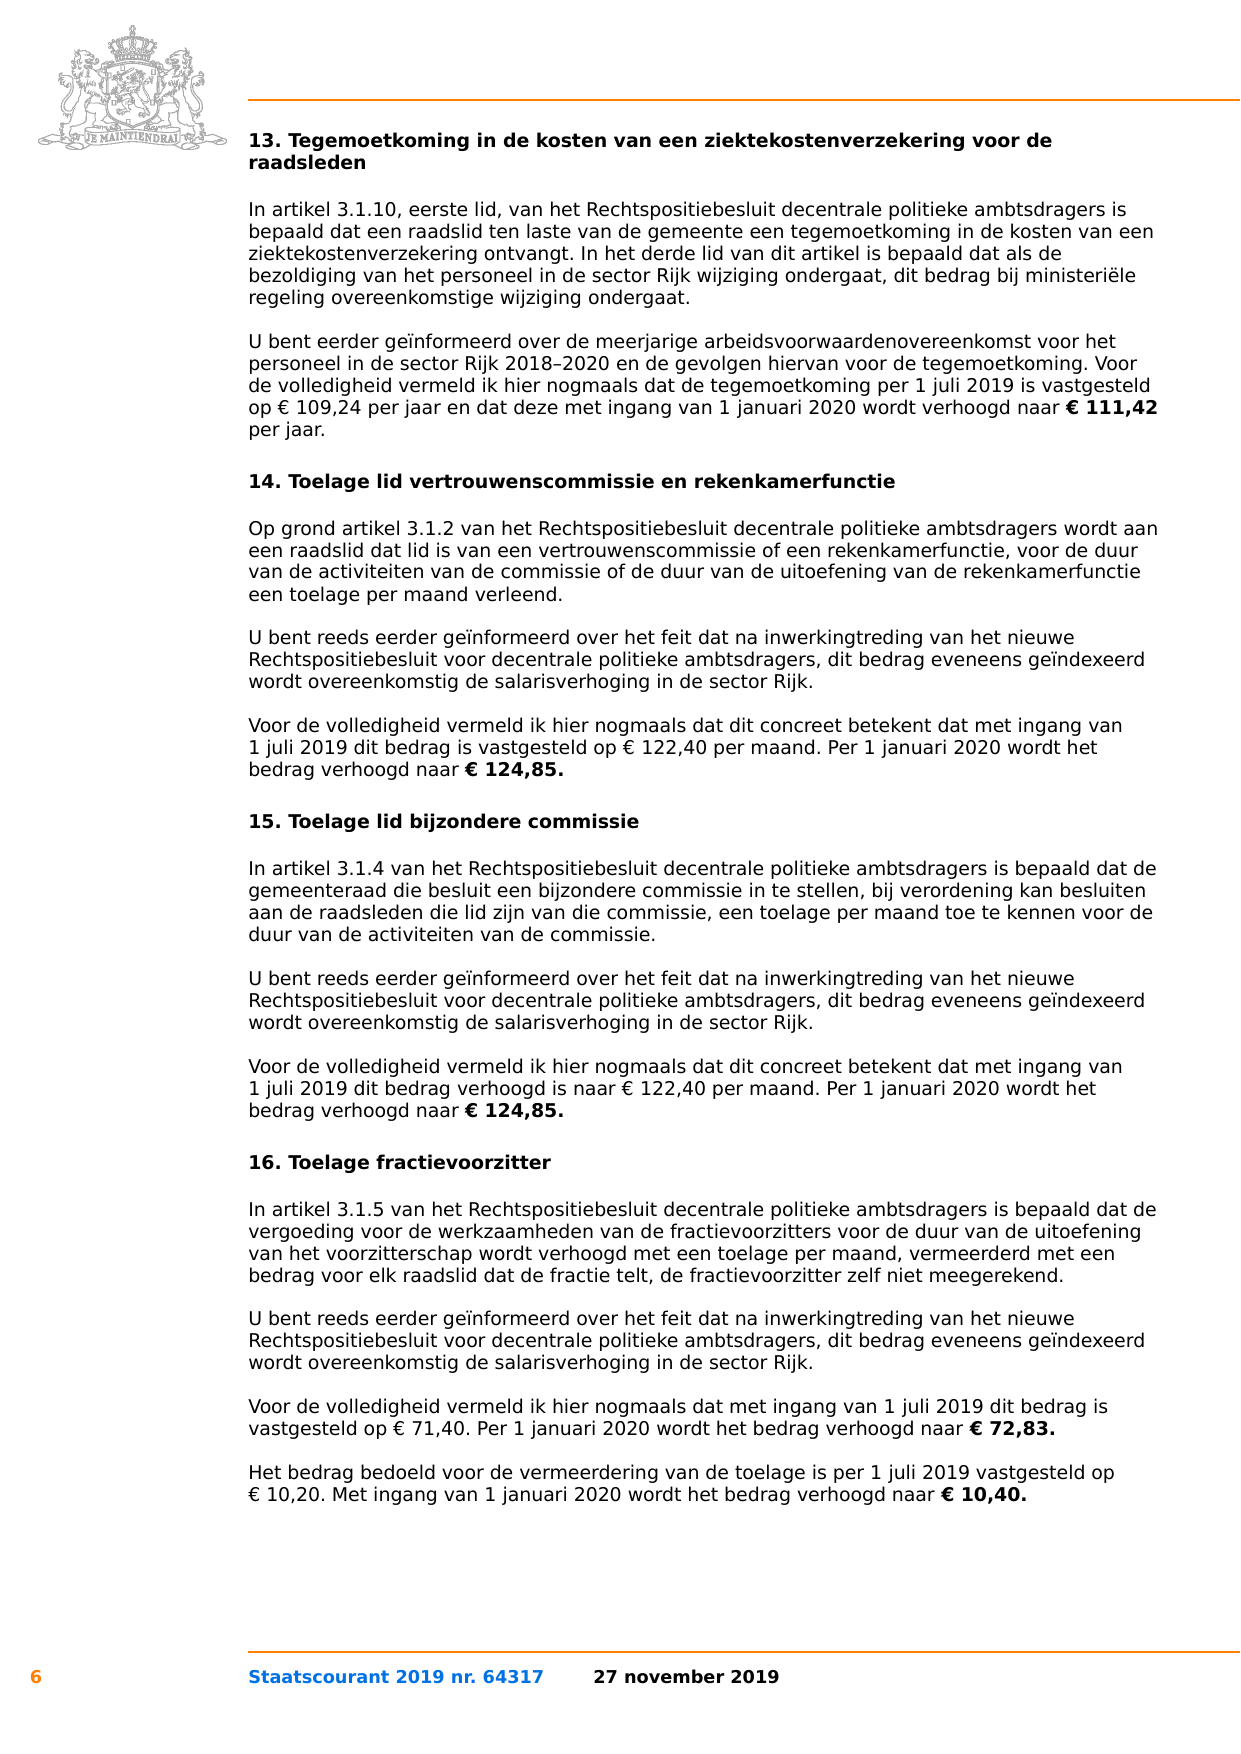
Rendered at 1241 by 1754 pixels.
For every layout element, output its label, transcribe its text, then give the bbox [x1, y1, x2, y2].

text Op grond artikel 3.1.2 van het Rechtspositiebesluit decentrale politieke ambtsdragers wordt aan een raadslid dat lid is van een vertrouwenscommissie of een rekenkamerfunctie, voor de duur van de activiteiten van de commissie of de duur van de uitoefening van de rekenkamerfunctie een toelage per maand verleend. [248, 517, 1163, 605]
subtitle 16. Toelage fractievoorzitter [248, 1152, 1163, 1173]
text Het bedrag bedoeld voor de vermeerdering van de toelage is per 1 juli 2019 vastgesteld op € 10,20. Met ingang van 1 januari 2020 wordt het bedrag verhoogd naar € 10,40. [248, 1462, 1163, 1506]
subtitle 15. Toelage lid bijzondere commissie [248, 811, 1163, 833]
text U bent reeds eerder geïnformeerd over het feit dat na inwerkingtreding van het nieuwe Rechtspositiebesluit voor decentrale politieke ambtsdragers, dit bedrag eveneens geïndexeerd wordt overeenkomstig de salarisverhoging in de sector Rijk. [248, 1308, 1163, 1374]
text In artikel 3.1.4 van het Rechtspositiebesluit decentrale politieke ambtsdragers is bepaald dat de gemeenteraad die besluit een bijzondere commissie in te stellen, bij verordening kan besluiten aan de raadsleden die lid zijn van die commissie, een toelage per maand toe te kennen voor de duur van de activiteiten van de commissie. [248, 858, 1163, 946]
picture [38, 25, 227, 150]
subtitle 13. Tegemoetkoming in de kosten van een ziektekostenverzekering voor de raadsleden [248, 130, 1163, 174]
text Voor de volledigheid vermeld ik hier nogmaals dat met ingang van 1 juli 2019 dit bedrag is vastgesteld op € 71,40. Per 1 januari 2020 wordt het bedrag verhoogd naar € 72,83. [248, 1396, 1163, 1440]
text U bent eerder geïnformeerd over de meerjarige arbeidsvoorwaardenovereenkomst voor het personeel in de sector Rijk 2018–2020 en de gevolgen hiervan voor de tegemoetkoming. Voor de volledigheid vermeld ik hier nogmaals dat de tegemoetkoming per 1 juli 2019 is vastgesteld op € 109,24 per jaar en dat deze met ingang van 1 januari 2020 wordt verhoogd naar € 111,42 per jaar. [248, 331, 1163, 441]
text In artikel 3.1.5 van het Rechtspositiebesluit decentrale politieke ambtsdragers is bepaald dat de vergoeding voor de werkzaamheden van de fractievoorzitters voor de duur van de uitoefening van het voorzitterschap wordt verhoogd met een toelage per maand, vermeerderd met een bedrag voor elk raadslid dat de fractie telt, de fractievoorzitter zelf niet meegerekend. [248, 1198, 1163, 1286]
text U bent reeds eerder geïnformeerd over het feit dat na inwerkingtreding van het nieuwe Rechtspositiebesluit voor decentrale politieke ambtsdragers, dit bedrag eveneens geïndexeerd wordt overeenkomstig de salarisverhoging in de sector Rijk. [248, 968, 1163, 1034]
text Voor de volledigheid vermeld ik hier nogmaals dat dit concreet betekent dat met ingang van 1 juli 2019 dit bedrag verhoogd is naar € 122,40 per maand. Per 1 januari 2020 wordt het bedrag verhoogd naar € 124,85. [248, 1056, 1163, 1122]
subtitle 14. Toelage lid vertrouwenscommissie en rekenkamerfunctie [248, 471, 1163, 492]
text In artikel 3.1.10, eerste lid, van het Rechtspositiebesluit decentrale politieke ambtsdragers is bepaald dat een raadslid ten laste van de gemeente een tegemoetkoming in de kosten van een ziektekostenverzekering ontvangt. In het derde lid van dit artikel is bepaald dat als de bezoldiging van het personeel in de sector Rijk wijziging ondergaat, dit bedrag bij ministeriële regeling overeenkomstige wijziging ondergaat. [248, 199, 1163, 309]
text Voor de volledigheid vermeld ik hier nogmaals dat dit concreet betekent dat met ingang van 1 juli 2019 dit bedrag is vastgesteld op € 122,40 per maand. Per 1 januari 2020 wordt het bedrag verhoogd naar € 124,85. [248, 715, 1163, 781]
text U bent reeds eerder geïnformeerd over het feit dat na inwerkingtreding van het nieuwe Rechtspositiebesluit voor decentrale politieke ambtsdragers, dit bedrag eveneens geïndexeerd wordt overeenkomstig de salarisverhoging in de sector Rijk. [248, 627, 1163, 693]
